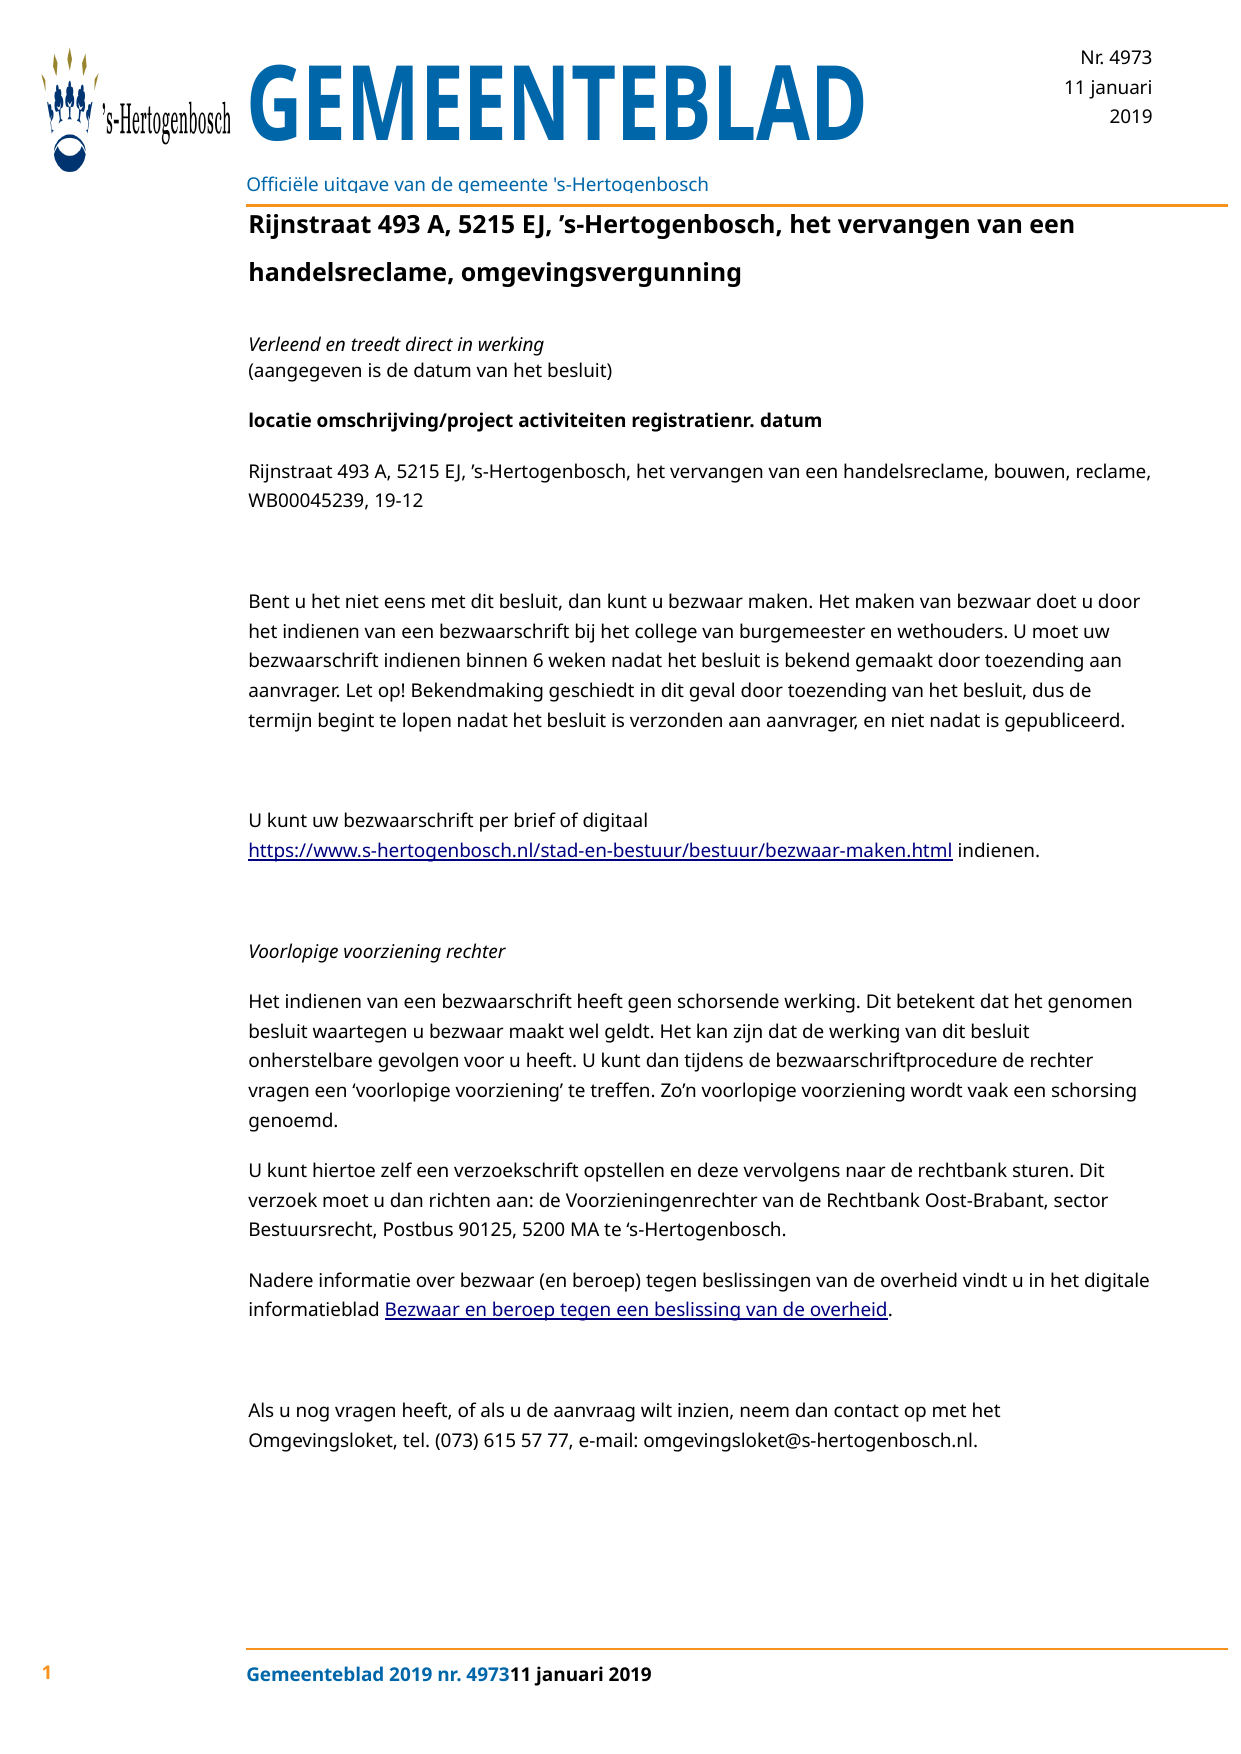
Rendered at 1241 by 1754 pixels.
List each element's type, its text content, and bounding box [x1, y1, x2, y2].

text locatie omschrijving/project activiteiten registratienr. datum [248, 408, 1152, 433]
text Nadere informatie over bezwaar (en beroep) tegen beslissingen van de overheid vindt u in het digitale informatieblad Bezwaar en beroep tegen een beslissing van de overheid. [248, 1267, 1152, 1322]
text Als u nog vragen heeft, of als u de aanvraag wilt inzien, neem dan contact op met het Omgevingsloket, tel. (073) 615 57 77, e-mail: omgevingsloket@s-hertogenbosch.nl. [248, 1397, 1152, 1452]
text Bent u het niet eens met dit besluit, dan kunt u bezwaar maken. Het maken van bezwaar doet u door het indienen van een bezwaarschrift bij het college van burgemeester en wethouders. U moet uw bezwaarschrift indienen binnen 6 weken nadat het besluit is bekend gemaakt door toezending aan aanvrager. Let op! Bekendmaking geschiedt in dit geval door toezending van het besluit, dus de termijn begint te lopen nadat het besluit is verzonden aan aanvrager, en niet nadat is gepubliceerd. [248, 588, 1152, 732]
text Voorlopige voorziening rechter [248, 938, 1152, 964]
text (aangegeven is de datum van het besluit) [248, 357, 1152, 383]
text U kunt uw bezwaarschrift per brief of digitaal https://www.s-hertogenbosch.nl/stad-en-bestuur/bestuur/bezwaar-maken.html indienen. [248, 808, 1152, 863]
text Rijnstraat 493 A, 5215 EJ, ’s-Hertogenbosch, het vervangen van een handelsreclame, bouwen, reclame, WB00045239, 19-12 [248, 458, 1152, 513]
text Verleend en treedt direct in werking [248, 331, 1152, 357]
picture [41, 47, 231, 172]
text U kunt hiertoe zelf een verzoekschrift opstellen en deze vervolgens naar de rechtbank sturen. Dit verzoek moet u dan richten aan: de Voorzieningenrechter van de Rechtbank Oost-Brabant, sector Bestuursrecht, Postbus 90125, 5200 MA te ‘s-Hertogenbosch. [248, 1157, 1152, 1242]
text Het indienen van een bezwaarschrift heeft geen schorsende werking. Dit betekent dat het genomen besluit waartegen u bezwaar maakt wel geldt. Het kan zijn dat de werking van dit besluit onherstelbare gevolgen voor u heeft. U kunt dan tijdens de bezwaarschriftprocedure de rechter vragen een ‘voorlopige voorziening’ te treffen. Zo’n voorlopige voorziening wordt vaak een schorsing genoemd. [248, 988, 1152, 1132]
text Rijnstraat 493 A, 5215 EJ, ’s-Hertogenbosch, het vervangen van een handelsreclame, omgevingsvergunning [248, 207, 1152, 288]
